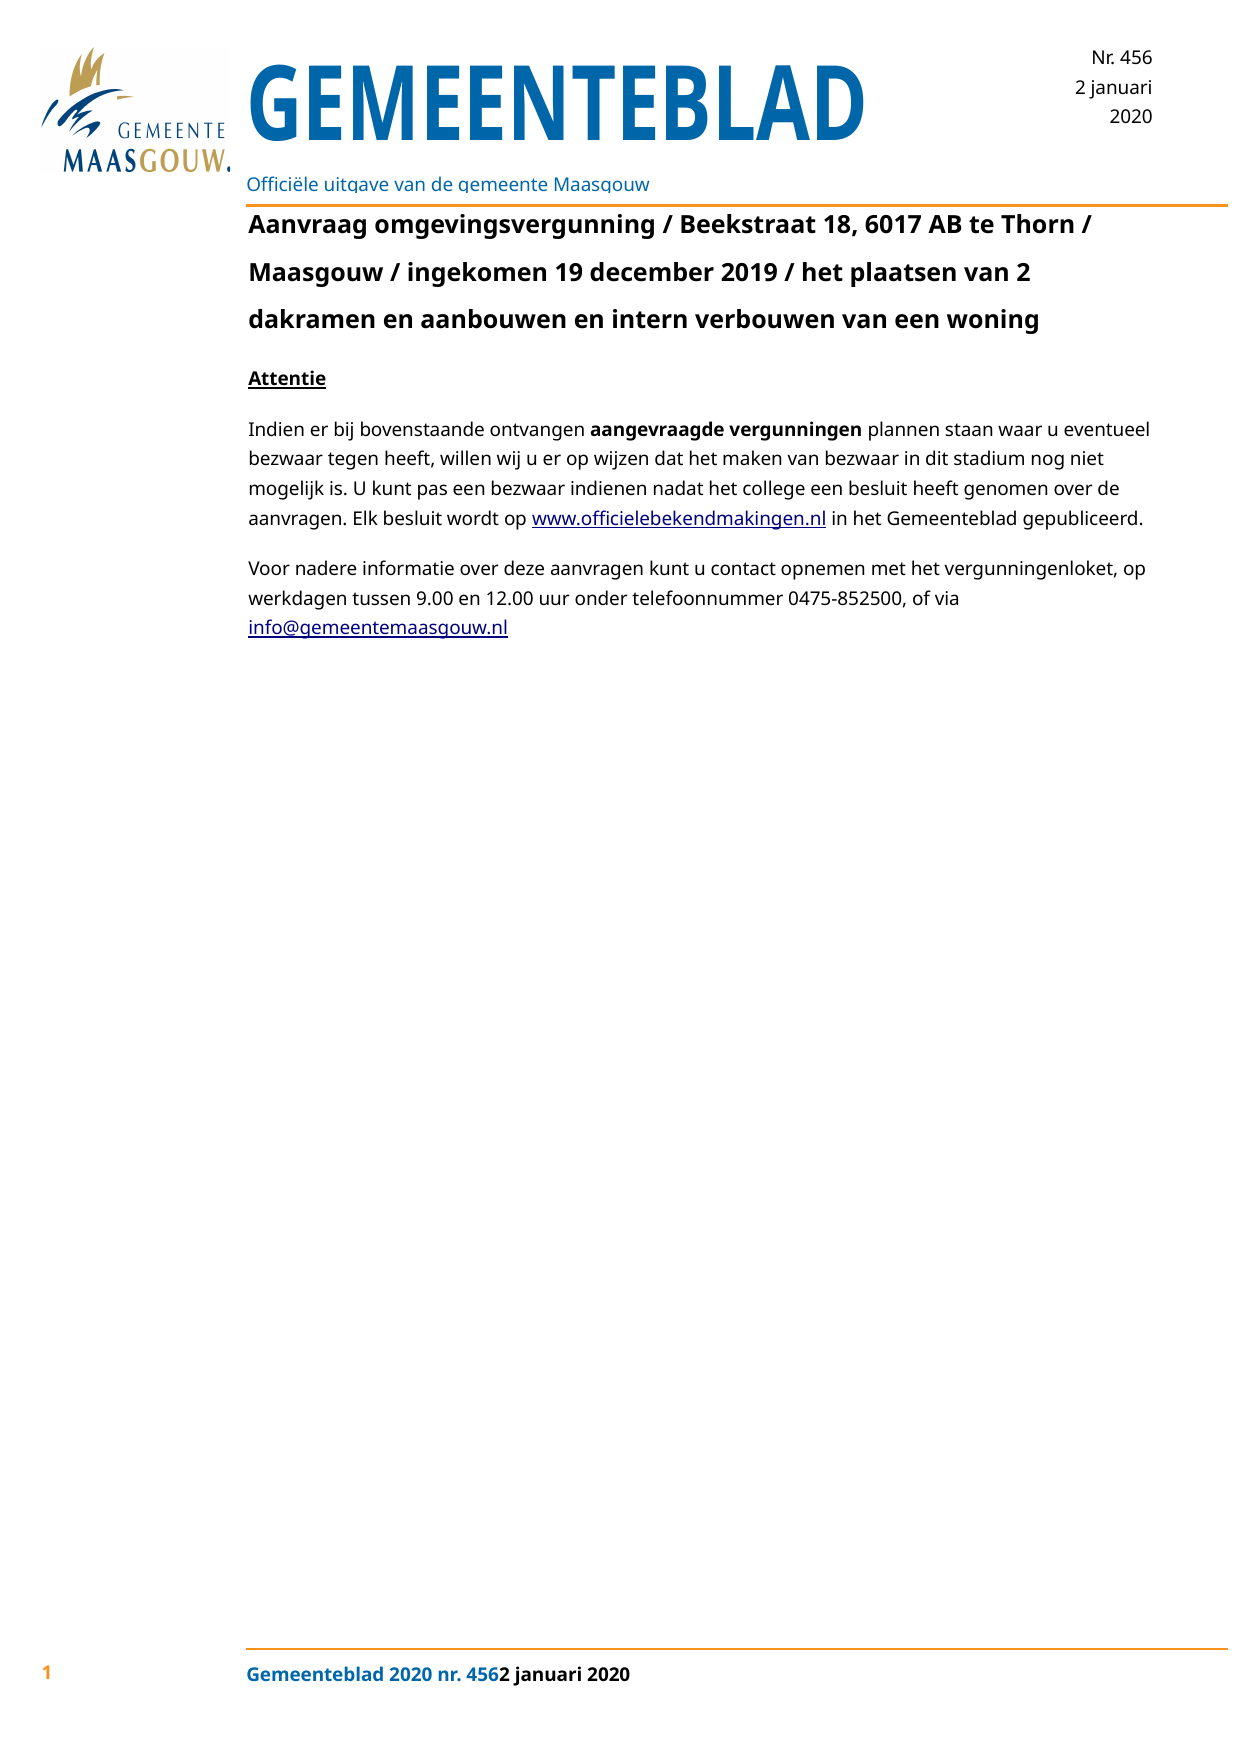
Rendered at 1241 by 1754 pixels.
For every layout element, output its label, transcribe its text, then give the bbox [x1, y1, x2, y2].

text Indien er bij bovenstaande ontvangen aangevraagde vergunningen plannen staan waar u eventueel bezwaar tegen heeft, willen wij u er op wijzen dat het maken van bezwaar in dit stadium nog niet mogelijk is. U kunt pas een bezwaar indienen nadat het college een besluit heeft genomen over de aanvragen. Elk besluit wordt op www.officielebekendmakingen.nl in het Gemeenteblad gepubliceerd. [248, 416, 1152, 530]
text Attentie [248, 366, 1152, 391]
text Aanvraag omgevingsvergunning / Beekstraat 18, 6017 AB te Thorn / Maasgouw / ingekomen 19 december 2019 / het plaatsen van 2 dakramen en aanbouwen en intern verbouwen van een woning [248, 207, 1152, 336]
picture [41, 47, 231, 172]
text Voor nadere informatie over deze aanvragen kunt u contact opnemen met het vergunningenloket, op werkdagen tussen 9.00 en 12.00 uur onder telefoonnummer 0475-852500, of via info@gemeentemaasgouw.nl [248, 555, 1152, 640]
